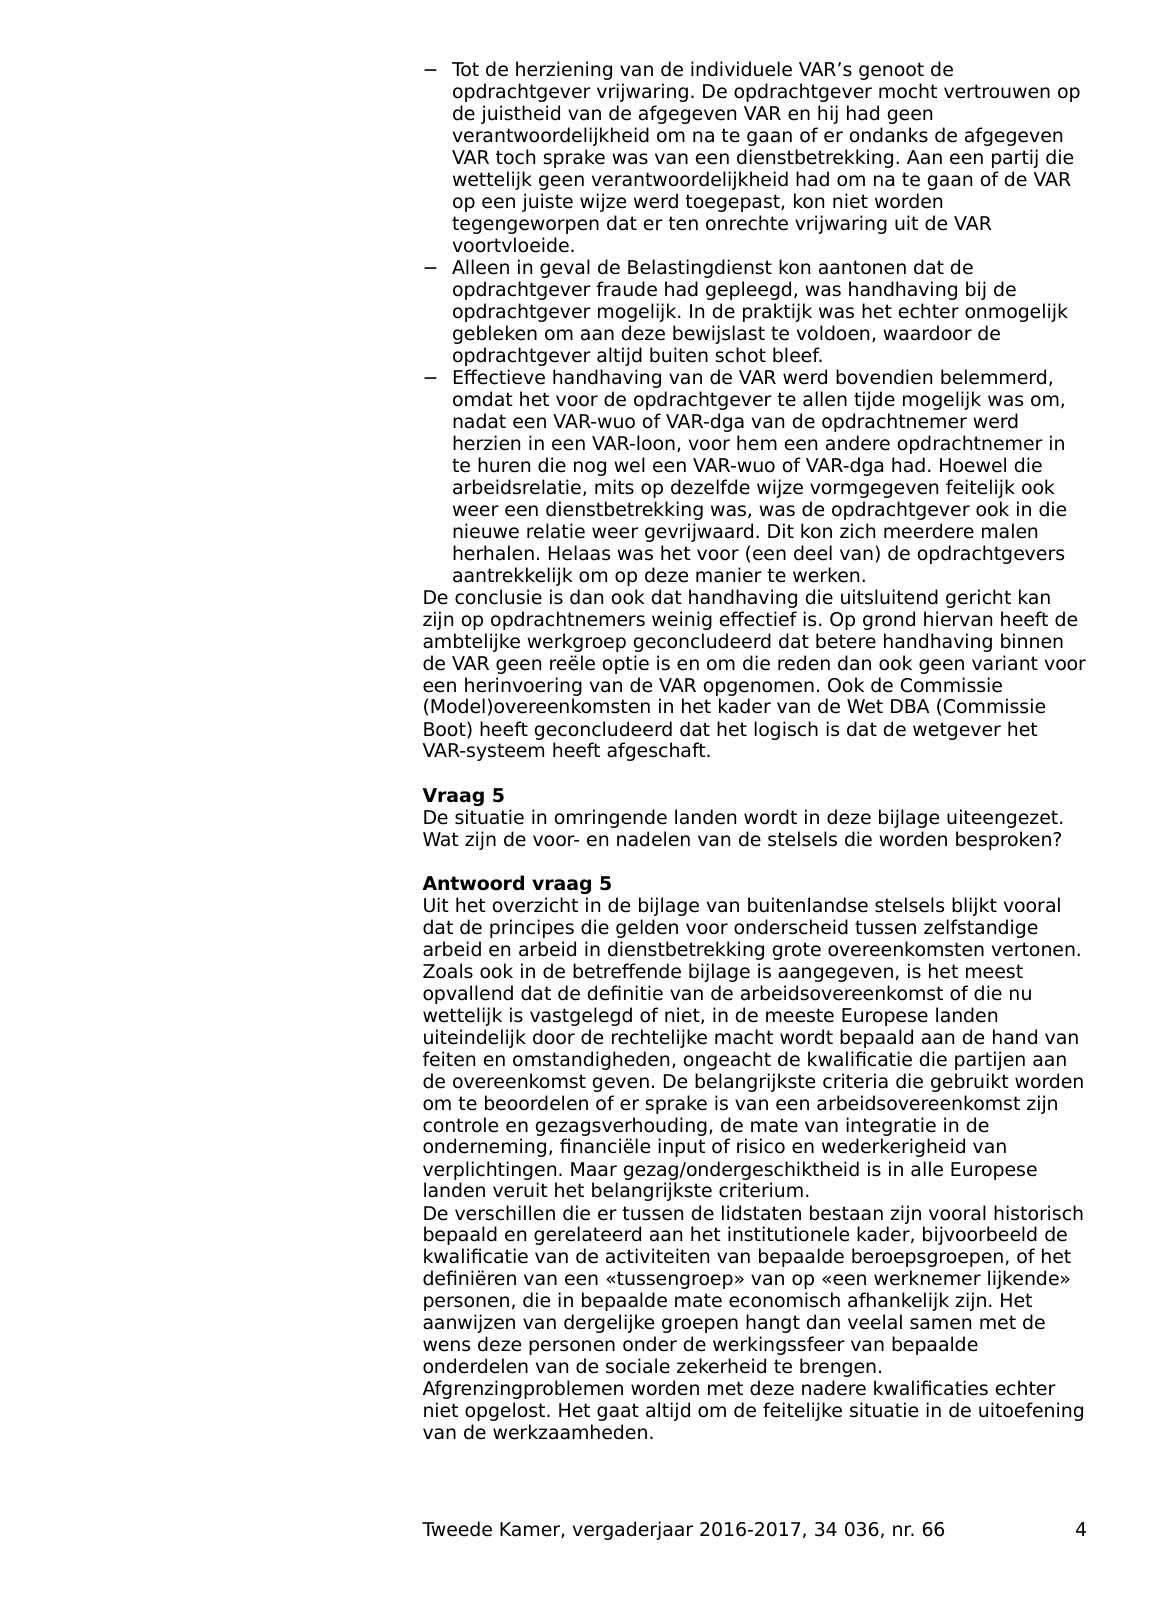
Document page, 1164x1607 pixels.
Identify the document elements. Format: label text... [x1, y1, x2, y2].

text Antwoord vraag 5 [422, 873, 1087, 895]
text Uit het overzicht in de bijlage van buitenlandse stelsels blijkt vooral dat de principes die gelden voor onderscheid tussen zelfstandige arbeid en arbeid in dienstbetrekking grote overeenkomsten vertonen. Zoals ook in de betreffende bijlage is aangegeven, is het meest opvallend dat de definitie van de arbeidsovereenkomst of die nu wettelijk is vastgelegd of niet, in de meeste Europese landen uiteindelijk door de rechtelijke macht wordt bepaald aan de hand van feiten en omstandigheden, ongeacht de kwalificatie die partijen aan de overeenkomst geven. De belangrijkste criteria die gebruikt worden om te beoordelen of er sprake is van een arbeidsovereenkomst zijn controle en gezagsverhouding, de mate van integratie in de onderneming, financiële input of risico en wederkerigheid van verplichtingen. Maar gezag/ondergeschiktheid is in alle Europese landen veruit het belangrijkste criterium. [422, 895, 1087, 1202]
text − Alleen in geval de Belastingdienst kon aantonen dat de opdrachtgever fraude had gepleegd, was handhaving bij de opdrachtgever mogelijk. In de praktijk was het echter onmogelijk gebleken om aan deze bewijslast te voldoen, waardoor de opdrachtgever altijd buiten schot bleef. [422, 257, 1087, 367]
text De conclusie is dan ook dat handhaving die uitsluitend gericht kan zijn op opdrachtnemers weinig effectief is. Op grond hiervan heeft de ambtelijke werkgroep geconcludeerd dat betere handhaving binnen de VAR geen reële optie is en om die reden dan ook geen variant voor een herinvoering van de VAR opgenomen. Ook de Commissie (Model)overeenkomsten in het kader van de Wet DBA (Commissie Boot) heeft geconcludeerd dat het logisch is dat de wetgever het VAR-systeem heeft afgeschaft. [422, 587, 1087, 762]
text De situatie in omringende landen wordt in deze bijlage uiteengezet. Wat zijn de voor- en nadelen van de stelsels die worden besproken? [422, 807, 1087, 851]
text − Tot de herziening van de individuele VAR’s genoot de opdrachtgever vrijwaring. De opdrachtgever mocht vertrouwen op de juistheid van de afgegeven VAR en hij had geen verantwoordelijkheid om na te gaan of er ondanks de afgegeven VAR toch sprake was van een dienstbetrekking. Aan een partij die wettelijk geen verantwoordelijkheid had om na te gaan of de VAR op een juiste wijze werd toegepast, kon niet worden tegengeworpen dat er ten onrechte vrijwaring uit de VAR voortvloeide. [422, 59, 1087, 257]
text Vraag 5 [422, 784, 1087, 807]
text − Effectieve handhaving van de VAR werd bovendien belemmerd, omdat het voor de opdrachtgever te allen tijde mogelijk was om, nadat een VAR-wuo of VAR-dga van de opdrachtnemer werd herzien in een VAR-loon, voor hem een andere opdrachtnemer in te huren die nog wel een VAR-wuo of VAR-dga had. Hoewel die arbeidsrelatie, mits op dezelfde wijze vormgegeven feitelijk ook weer een dienstbetrekking was, was de opdrachtgever ook in die nieuwe relatie weer gevrijwaard. Dit kon zich meerdere malen herhalen. Helaas was het voor (een deel van) de opdrachtgevers aantrekkelijk om op deze manier te werken. [422, 367, 1087, 587]
text De verschillen die er tussen de lidstaten bestaan zijn vooral historisch bepaald en gerelateerd aan het institutionele kader, bijvoorbeeld de kwalificatie van de activiteiten van bepaalde beroepsgroepen, of het definiëren van een «tussengroep» van op «een werknemer lijkende» personen, die in bepaalde mate economisch afhankelijk zijn. Het aanwijzen van dergelijke groepen hangt dan veelal samen met de wens deze personen onder de werkingssfeer van bepaalde onderdelen van de sociale zekerheid te brengen. Afgrenzingproblemen worden met deze nadere kwalificaties echter niet opgelost. Het gaat altijd om de feitelijke situatie in de uitoefening van de werkzaamheden. [422, 1202, 1087, 1444]
